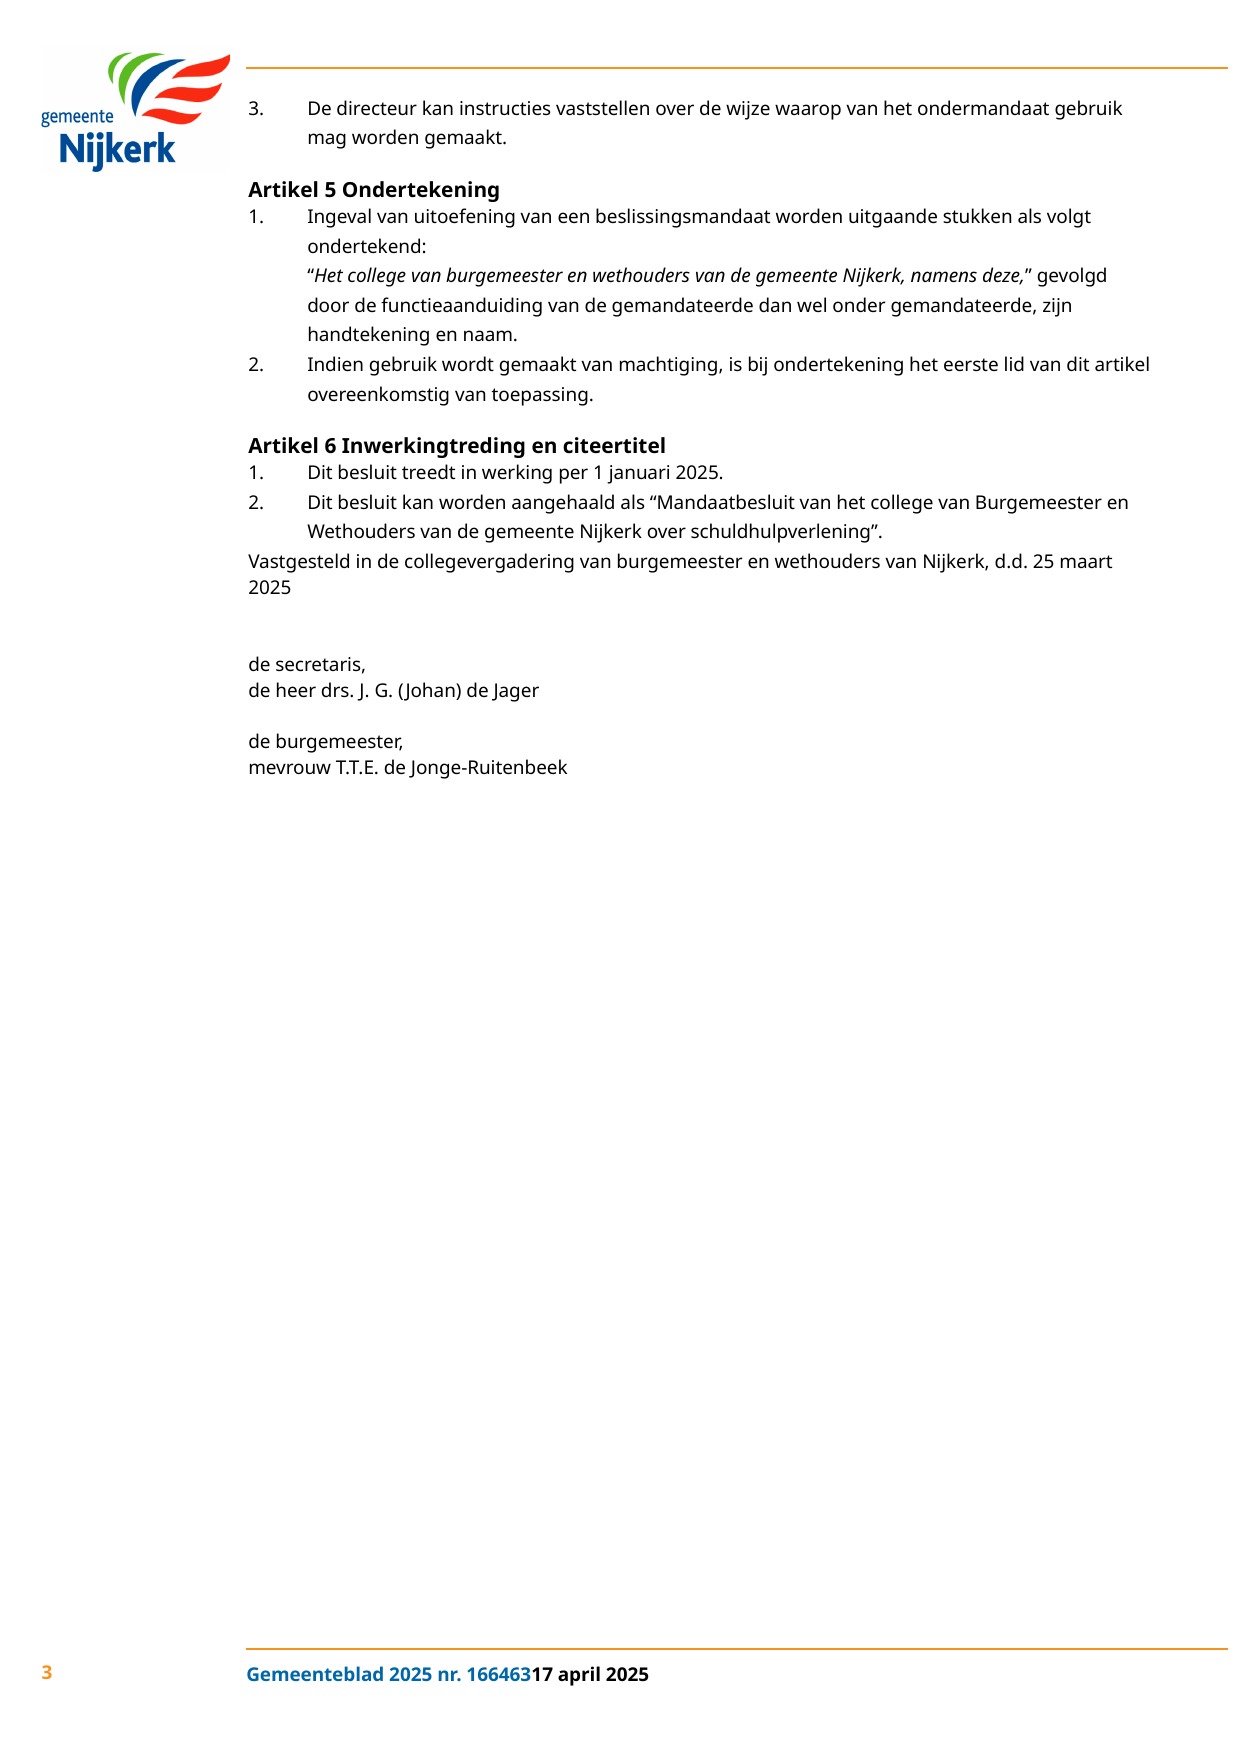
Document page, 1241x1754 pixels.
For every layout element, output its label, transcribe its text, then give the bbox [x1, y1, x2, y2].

picture [41, 47, 231, 172]
text de burgemeester, [248, 728, 1152, 754]
list Dit besluit kan worden aangehaald als “Mandaatbesluit van het college van Burgemeester en Wethouders van de gemeente Nijkerk over schuldhulpverlening”. [248, 489, 1152, 544]
list De directeur kan instructies vaststellen over de wijze waarop van het ondermandaat gebruik mag worden gemaakt. [248, 95, 1152, 150]
list “Het college van burgemeester en wethouders van de gemeente Nijkerk, namens deze,” gevolgd door de functieaanduiding van de gemandateerde dan wel onder gemandateerde, zijn handtekening en naam. [248, 262, 1152, 347]
text mevrouw T.T.E. de Jonge-Ruitenbeek [248, 754, 1152, 780]
text de heer drs. J. G. (Johan) de Jager [248, 677, 1152, 703]
list Indien gebruik wordt gemaakt van machtiging, is bij ondertekening het eerste lid van dit artikel overeenkomstig van toepassing. [248, 351, 1152, 406]
text Artikel 6 Inwerkingtreding en citeertitel [248, 431, 1152, 459]
list Dit besluit treedt in werking per 1 januari 2025. [248, 459, 1152, 485]
list Ingeval van uitoefening van een beslissingsmandaat worden uitgaande stukken als volgt ondertekend: [248, 203, 1152, 258]
text de secretaris, [248, 651, 1152, 677]
text Vastgesteld in de collegevergadering van burgemeester en wethouders van Nijkerk, d.d. 25 maart 2025 [248, 548, 1152, 600]
text Artikel 5 Ondertekening [248, 175, 1152, 203]
